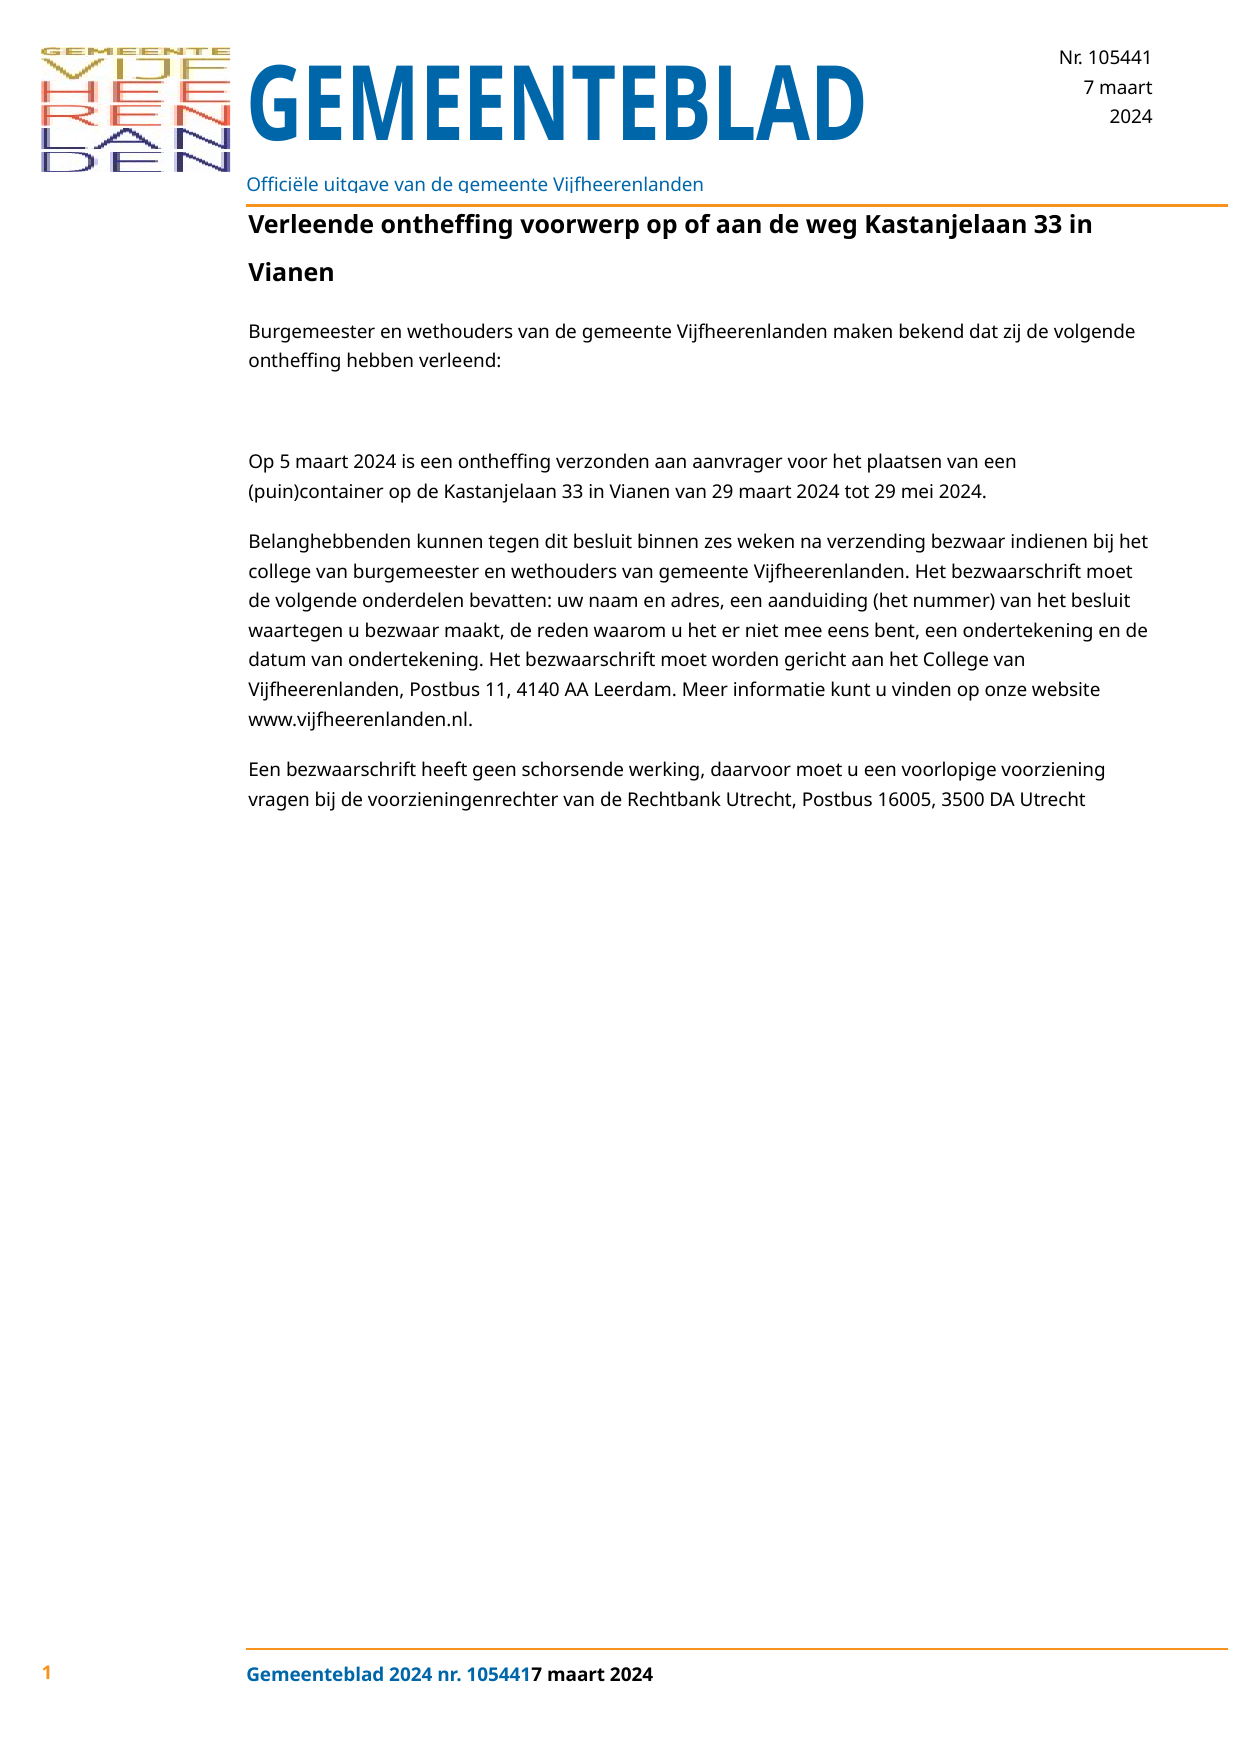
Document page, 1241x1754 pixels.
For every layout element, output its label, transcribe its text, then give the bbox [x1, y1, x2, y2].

text Op 5 maart 2024 is een ontheffing verzonden aan aanvrager voor het plaatsen van een (puin)container op de Kastanjelaan 33 in Vianen van 29 maart 2024 tot 29 mei 2024. [248, 448, 1152, 504]
text Een bezwaarschrift heeft geen schorsende werking, daarvoor moet u een voorlopige voorziening vragen bij de voorzieningenrechter van de Rechtbank Utrecht, Postbus 16005, 3500 DA Utrecht [248, 756, 1152, 812]
text Belanghebbenden kunnen tegen dit besluit binnen zes weken na verzending bezwaar indienen bij het college van burgemeester en wethouders van gemeente Vijfheerenlanden. Het bezwaarschrift moet de volgende onderdelen bevatten: uw naam en adres, een aanduiding (het nummer) van het besluit waartegen u bezwaar maakt, de reden waarom u het er niet mee eens bent, een ondertekening en de datum van ondertekening. Het bezwaarschrift moet worden gericht aan het College van Vijfheerenlanden, Postbus 11, 4140 AA Leerdam. Meer informatie kunt u vinden op onze website www.vijfheerenlanden.nl. [248, 528, 1152, 732]
picture [41, 47, 231, 172]
text Burgemeester en wethouders van de gemeente Vijfheerenlanden maken bekend dat zij de volgende ontheffing hebben verleend: [248, 318, 1152, 373]
text Verleende ontheffing voorwerp op of aan de weg Kastanjelaan 33 in Vianen [248, 207, 1152, 288]
